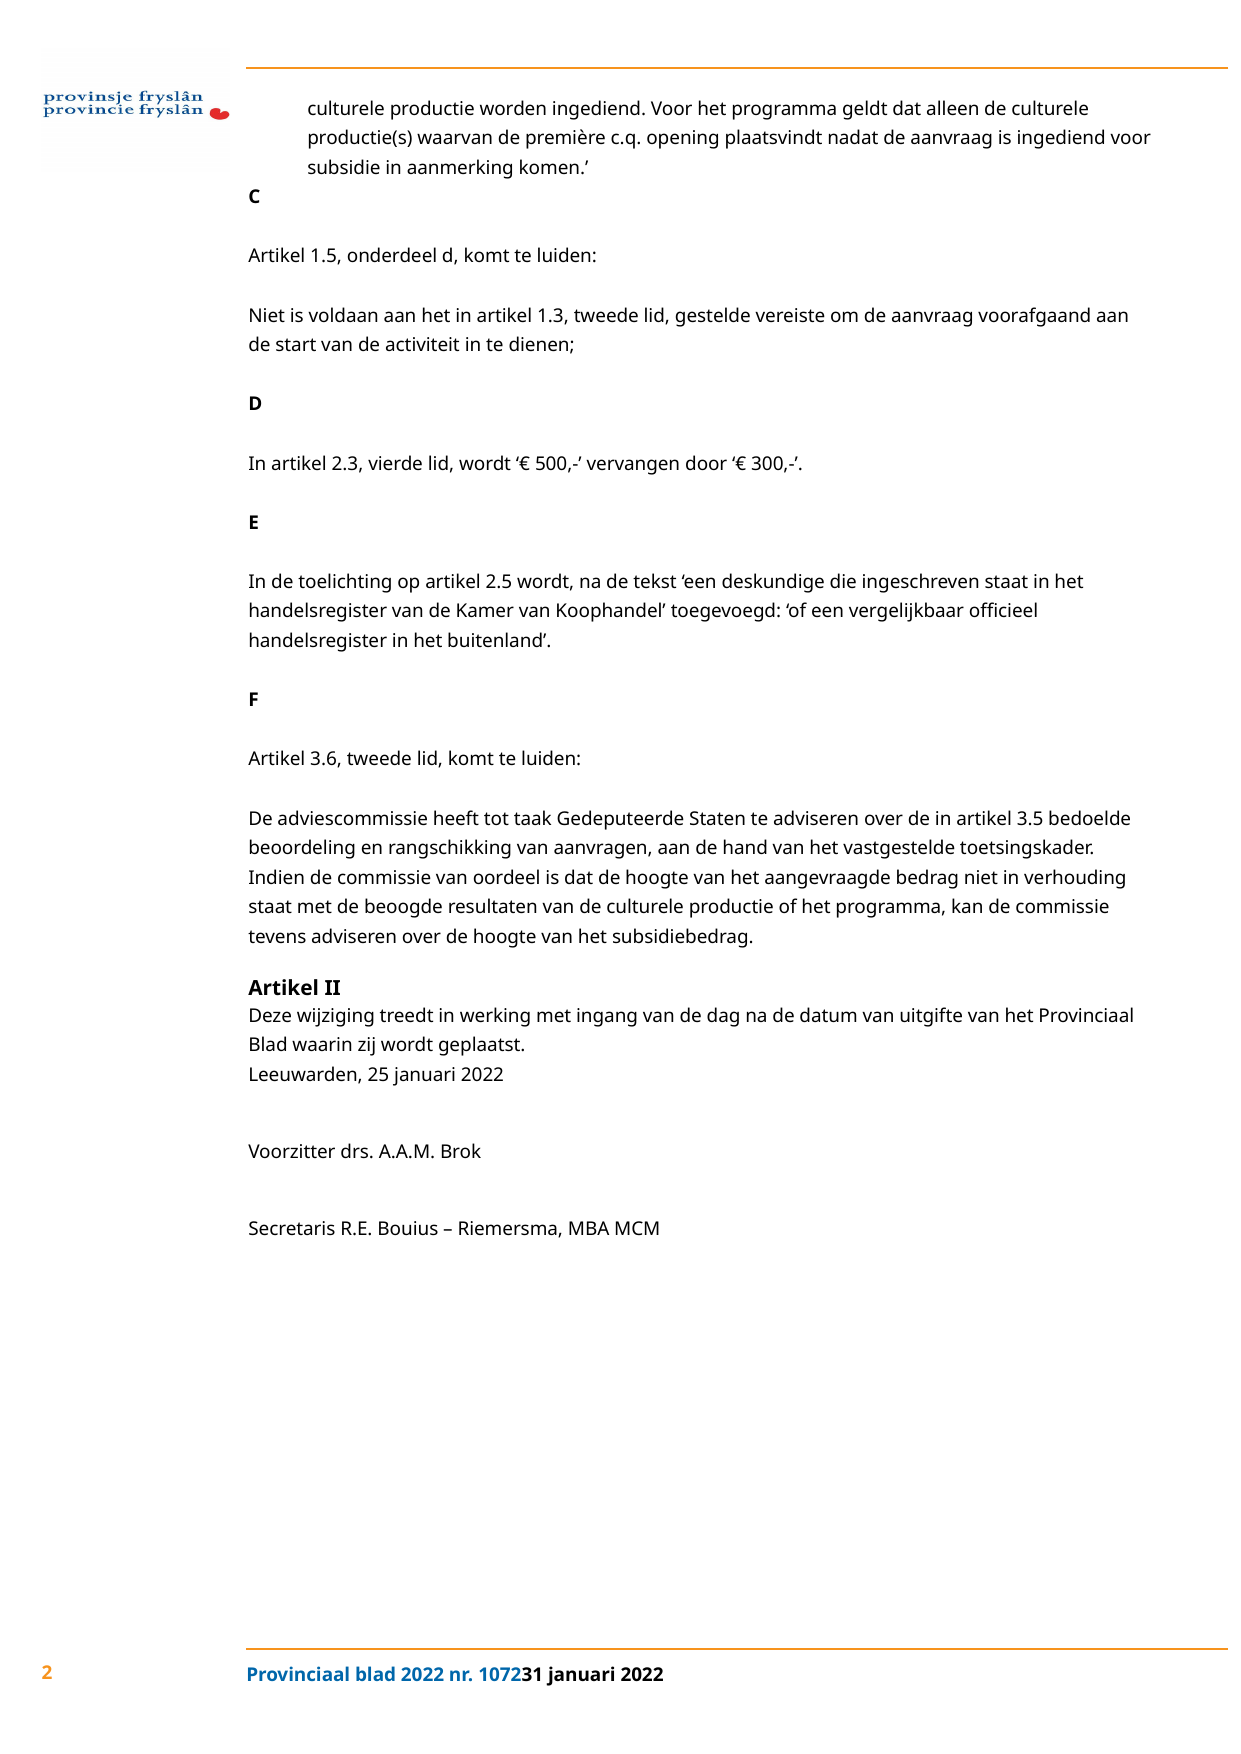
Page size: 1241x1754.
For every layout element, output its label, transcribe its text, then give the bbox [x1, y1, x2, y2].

text In de toelichting op artikel 2.5 wordt, na de tekst ‘een deskundige die ingeschreven staat in het handelsregister van de Kamer van Koophandel’ toegevoegd: ‘of een vergelijkbaar officieel handelsregister in het buitenland’. [248, 568, 1152, 653]
text Secretaris R.E. Bouius – Riemersma, MBA MCM [248, 1216, 1152, 1241]
text Deze wijziging treedt in werking met ingang van de dag na de datum van uitgifte van het Provinciaal Blad waarin zij wordt geplaatst. [248, 1002, 1152, 1057]
text Voorzitter drs. A.A.M. Brok [248, 1138, 1152, 1164]
list culturele productie worden ingediend. Voor het programma geldt dat alleen de culturele productie(s) waarvan de première c.q. opening plaatsvindt nadat de aanvraag is ingediend voor subsidie in aanmerking komen.’ [248, 95, 1152, 180]
text Artikel II [248, 973, 1152, 1002]
text Niet is voldaan aan het in artikel 1.3, tweede lid, gestelde vereiste om de aanvraag voorafgaand aan de start van de activiteit in te dienen; [248, 302, 1152, 357]
text D [248, 391, 1152, 416]
text Artikel 1.5, onderdeel d, komt te luiden: [248, 243, 1152, 268]
text In artikel 2.3, vierde lid, wordt ‘€ 500,-’ vervangen door ‘€ 300,-’. [248, 450, 1152, 476]
picture [41, 47, 231, 172]
text C [248, 183, 1152, 209]
text De adviescommissie heeft tot taak Gedeputeerde Staten te adviseren over de in artikel 3.5 bedoelde beoordeling en rangschikking van aanvragen, aan de hand van het vastgestelde toetsingskader. Indien de commissie van oordeel is dat de hoogte van het aangevraagde bedrag niet in verhouding staat met de beoogde resultaten van de culturele productie of het programma, kan de commissie tevens adviseren over de hoogte van het subsidiebedrag. [248, 805, 1152, 949]
text F [248, 686, 1152, 712]
text E [248, 509, 1152, 535]
text Artikel 3.6, tweede lid, komt te luiden: [248, 746, 1152, 771]
text Leeuwarden, 25 januari 2022 [248, 1061, 1152, 1087]
